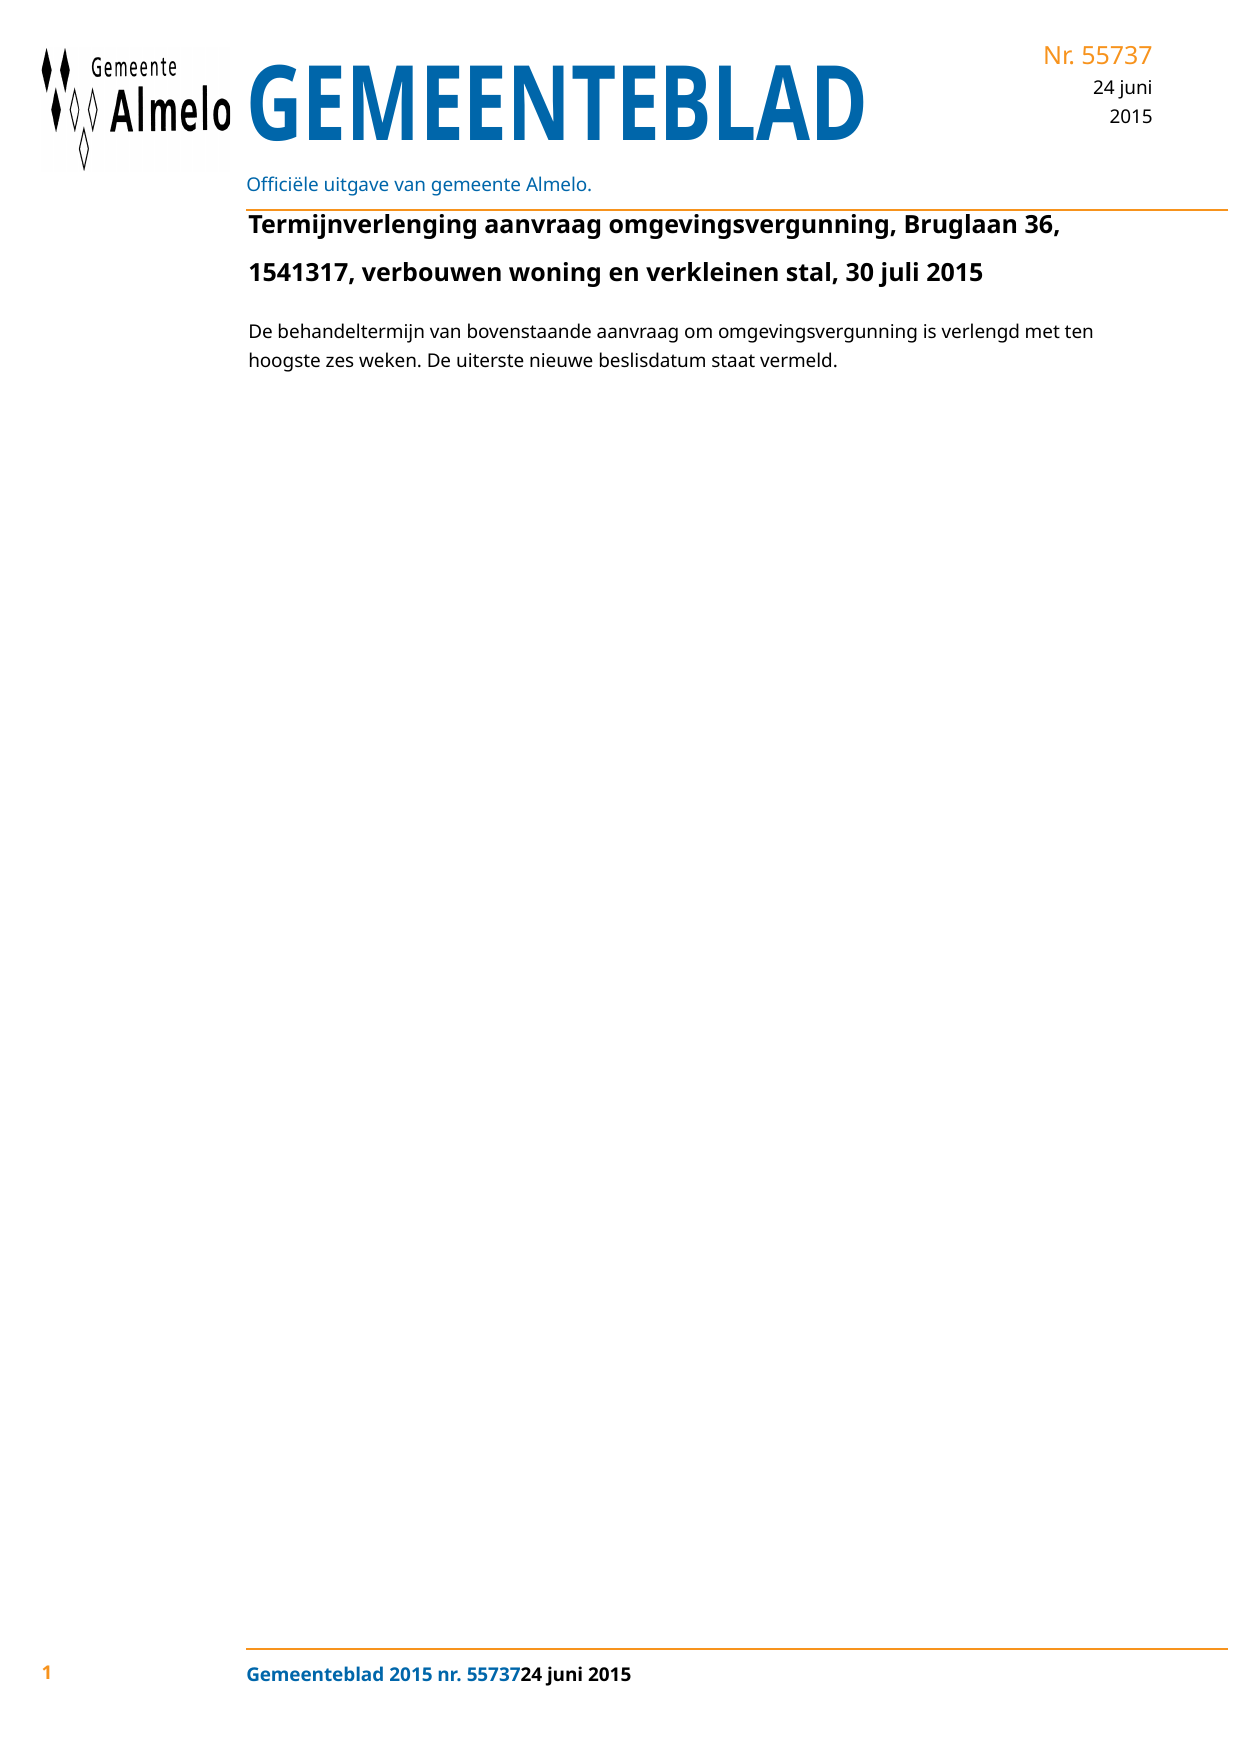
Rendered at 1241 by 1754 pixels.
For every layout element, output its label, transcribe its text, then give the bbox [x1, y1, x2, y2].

picture [41, 47, 231, 172]
text De behandeltermijn van bovenstaande aanvraag om omgevingsvergunning is verlengd met ten hoogste zes weken. De uiterste nieuwe beslisdatum staat vermeld. [248, 318, 1152, 373]
text Termijnverlenging aanvraag omgevingsvergunning, Bruglaan 36, 1541317, verbouwen woning en verkleinen stal, 30 juli 2015 [248, 211, 1152, 288]
